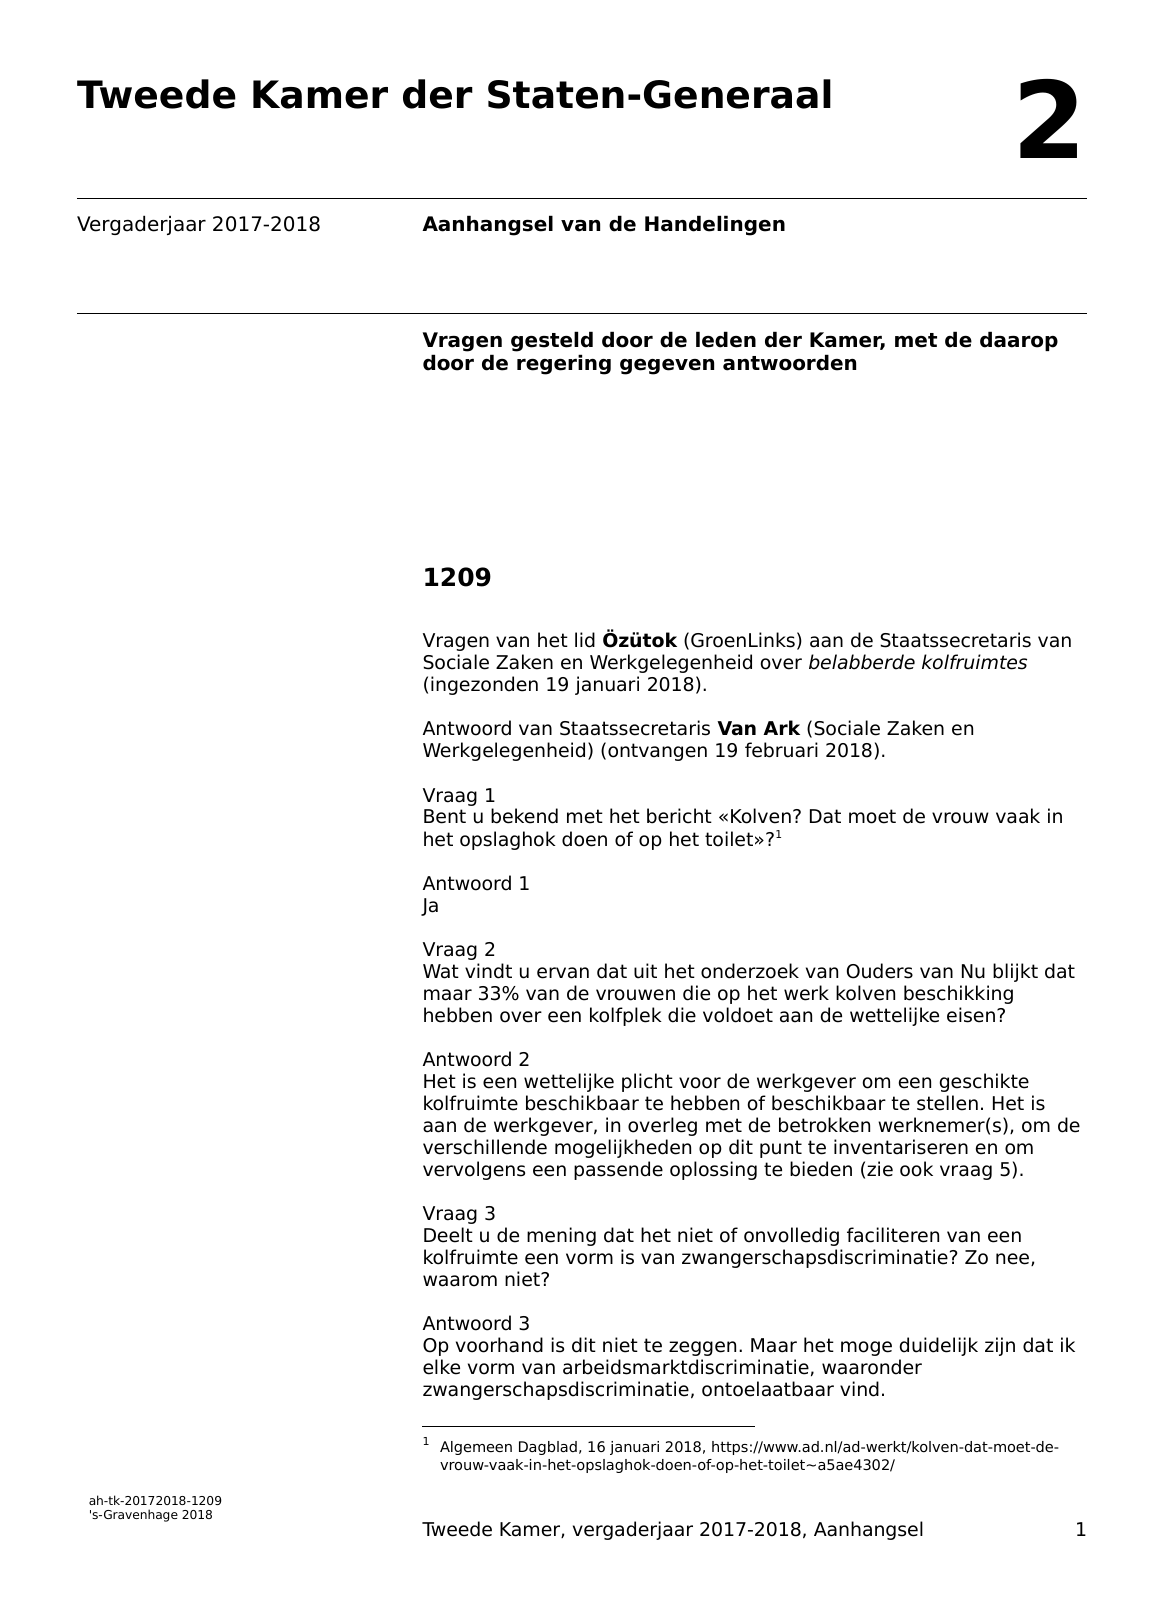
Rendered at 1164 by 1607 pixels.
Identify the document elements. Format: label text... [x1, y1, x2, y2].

table_header 2 [886, 59, 1087, 198]
text Vraag 2 [422, 939, 1087, 961]
table_cell Vergaderjaar 2017-2018 [77, 199, 422, 313]
text Algemeen Dagblad, 16 januari 2018, https://www.ad.nl/ad-werkt/kolven-dat-moet-de-vrouw-vaak-in-het-opslaghok-doen-of-op-het-toilet~a5ae4302/ [422, 1435, 1087, 1474]
text Op voorhand is dit niet te zeggen. Maar het moge duidelijk zijn dat ik elke vorm van arbeidsmarktdiscriminatie, waaronder zwangerschapsdiscriminatie, ontoelaatbaar vind. [422, 1335, 1087, 1401]
text Vraag 3 [422, 1203, 1087, 1225]
text Vraag 1 [422, 784, 1087, 806]
text Bent u bekend met het bericht «Kolven? Dat moet de vrouw vaak in het opslaghok doen of op het toilet»? [422, 806, 1087, 850]
table_cell Vragen gesteld door de leden der Kamer, met de daarop door de regering gegeven antwoorden [422, 314, 1087, 375]
text Ja [422, 894, 1087, 917]
text Deelt u de mening dat het niet of onvolledig faciliteren van een kolfruimte een vorm is van zwangerschapsdiscriminatie? Zo nee, waarom niet? [422, 1225, 1087, 1291]
text Antwoord van Staatssecretaris Van Ark (Sociale Zaken en Werkgelegenheid) (ontvangen 19 februari 2018). [422, 718, 1087, 762]
text 1209 [422, 563, 1087, 592]
text Antwoord 1 [422, 873, 1087, 894]
text Vragen van het lid Özütok (GroenLinks) aan de Staatssecretaris van Sociale Zaken en Werkgelegenheid over belabberde kolfruimtes (ingezonden 19 januari 2018). [422, 630, 1087, 696]
text ah-tk-20172018-1209 [88, 1494, 323, 1508]
text Wat vindt u ervan dat uit het onderzoek van Ouders van Nu blijkt dat maar 33% van de vrouwen die op het werk kolven beschikking hebben over een kolfplek die voldoet aan de wettelijke eisen? [422, 961, 1087, 1027]
table_header Tweede Kamer der Staten-Generaal [77, 59, 886, 198]
table_cell [77, 314, 422, 375]
text Antwoord 3 [422, 1313, 1087, 1335]
text Antwoord 2 [422, 1049, 1087, 1071]
text Het is een wettelijke plicht voor de werkgever om een geschikte kolfruimte beschikbaar te hebben of beschikbaar te stellen. Het is aan de werkgever, in overleg met de betrokken werknemer(s), om de verschillende mogelijkheden op dit punt te inventariseren en om vervolgens een passende oplossing te bieden (zie ook vraag 5). [422, 1071, 1087, 1181]
text 's-Gravenhage 2018 [88, 1508, 323, 1522]
table_cell Aanhangsel van de Handelingen [422, 199, 1087, 313]
